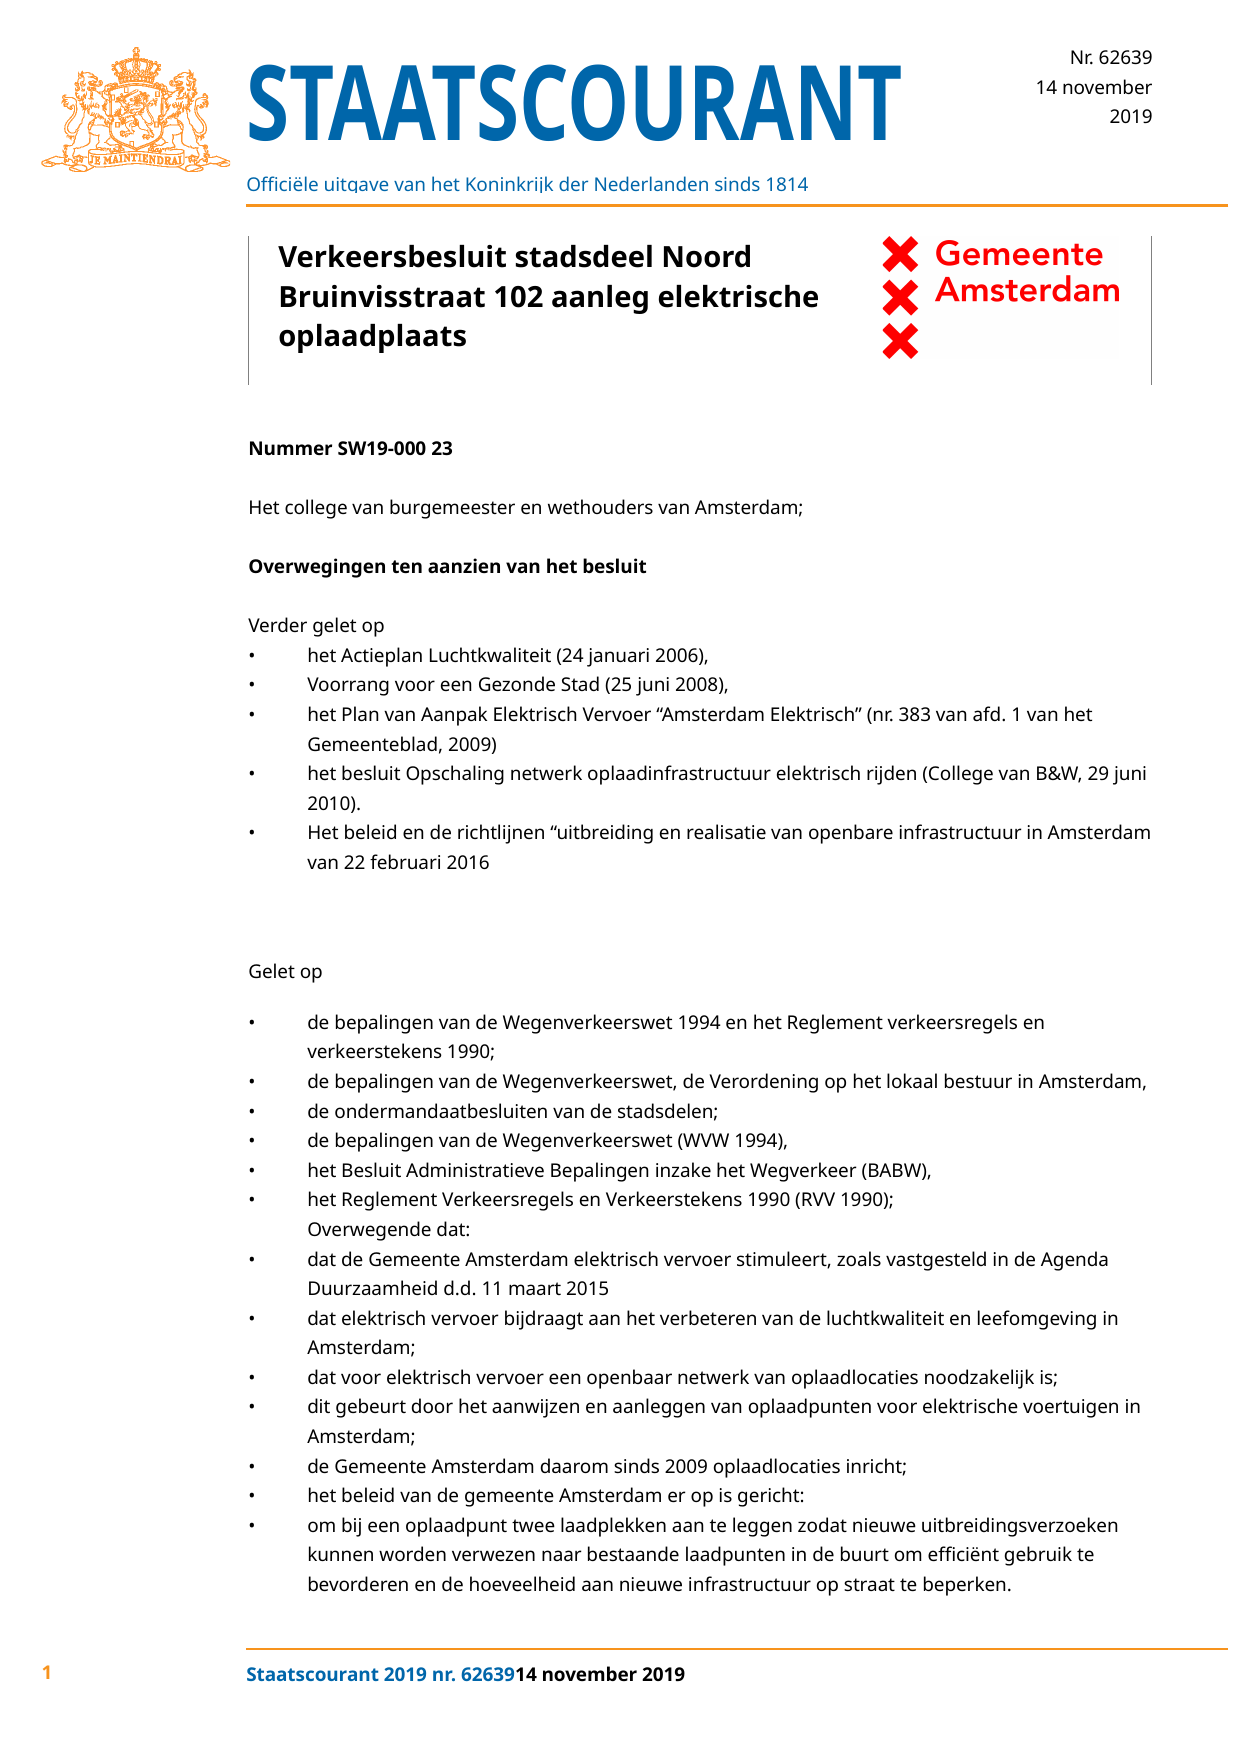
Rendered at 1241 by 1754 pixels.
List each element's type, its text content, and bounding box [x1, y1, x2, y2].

list het besluit Opschaling netwerk oplaadinfrastructuur elektrisch rijden (College van B&W, 29 juni 2010). [248, 760, 1152, 816]
list de bepalingen van de Wegenverkeerswet, de Verordening op het lokaal bestuur in Amsterdam, [248, 1068, 1152, 1094]
table_header Verkeersbesluit stadsdeel Noord Bruinvisstraat 102 aanleg elektrische oplaadplaats [249, 236, 850, 385]
list de Gemeente Amsterdam daarom sinds 2009 oplaadlocaties inricht; [248, 1453, 1152, 1479]
list het Actieplan Luchtkwaliteit (24 januari 2006), [248, 642, 1152, 668]
text Overwegingen ten aanzien van het besluit [248, 553, 1152, 579]
table_header [850, 236, 1151, 385]
list dit gebeurt door het aanwijzen en aanleggen van oplaadpunten voor elektrische voertuigen in Amsterdam; [248, 1394, 1152, 1449]
list de bepalingen van de Wegenverkeerswet (WVW 1994), [248, 1127, 1152, 1153]
list de ondermandaatbesluiten van de stadsdelen; [248, 1098, 1152, 1124]
picture [882, 236, 1119, 359]
list Het beleid en de richtlijnen “uitbreiding en realisatie van openbare infrastructuur in Amsterdam van 22 februari 2016 [248, 819, 1152, 875]
list om bij een oplaadpunt twee laadplekken aan te leggen zodat nieuwe uitbreidingsverzoeken kunnen worden verwezen naar bestaande laadpunten in de buurt om efficiënt gebruik te bevorderen en de hoeveelheid aan nieuwe infrastructuur op straat te beperken. [248, 1512, 1152, 1597]
list de bepalingen van de Wegenverkeerswet 1994 en het Reglement verkeersregels en verkeerstekens 1990; [248, 1009, 1152, 1064]
list Overwegende dat: [248, 1216, 1152, 1242]
list Voorrang voor een Gezonde Stad (25 juni 2008), [248, 672, 1152, 697]
list het Plan van Aanpak Elektrisch Vervoer “Amsterdam Elektrisch” (nr. 383 van afd. 1 van het Gemeenteblad, 2009) [248, 701, 1152, 757]
text Nummer SW19-000 23 [248, 435, 1152, 461]
list het Reglement Verkeersregels en Verkeerstekens 1990 (RVV 1990); [248, 1187, 1152, 1212]
list het Besluit Administratieve Bepalingen inzake het Wegverkeer (BABW), [248, 1157, 1152, 1183]
text Gelet op [248, 959, 1152, 984]
text Verder gelet op [248, 612, 1152, 638]
text Het college van burgemeester en wethouders van Amsterdam; [248, 494, 1152, 520]
list dat voor elektrisch vervoer een openbaar netwerk van oplaadlocaties noodzakelijk is; [248, 1364, 1152, 1390]
list dat de Gemeente Amsterdam elektrisch vervoer stimuleert, zoals vastgesteld in de Agenda Duurzaamheid d.d. 11 maart 2015 [248, 1246, 1152, 1301]
list het beleid van de gemeente Amsterdam er op is gericht: [248, 1482, 1152, 1508]
picture [41, 47, 231, 172]
list dat elektrisch vervoer bijdraagt aan het verbeteren van de luchtkwaliteit en leefomgeving in Amsterdam; [248, 1305, 1152, 1360]
